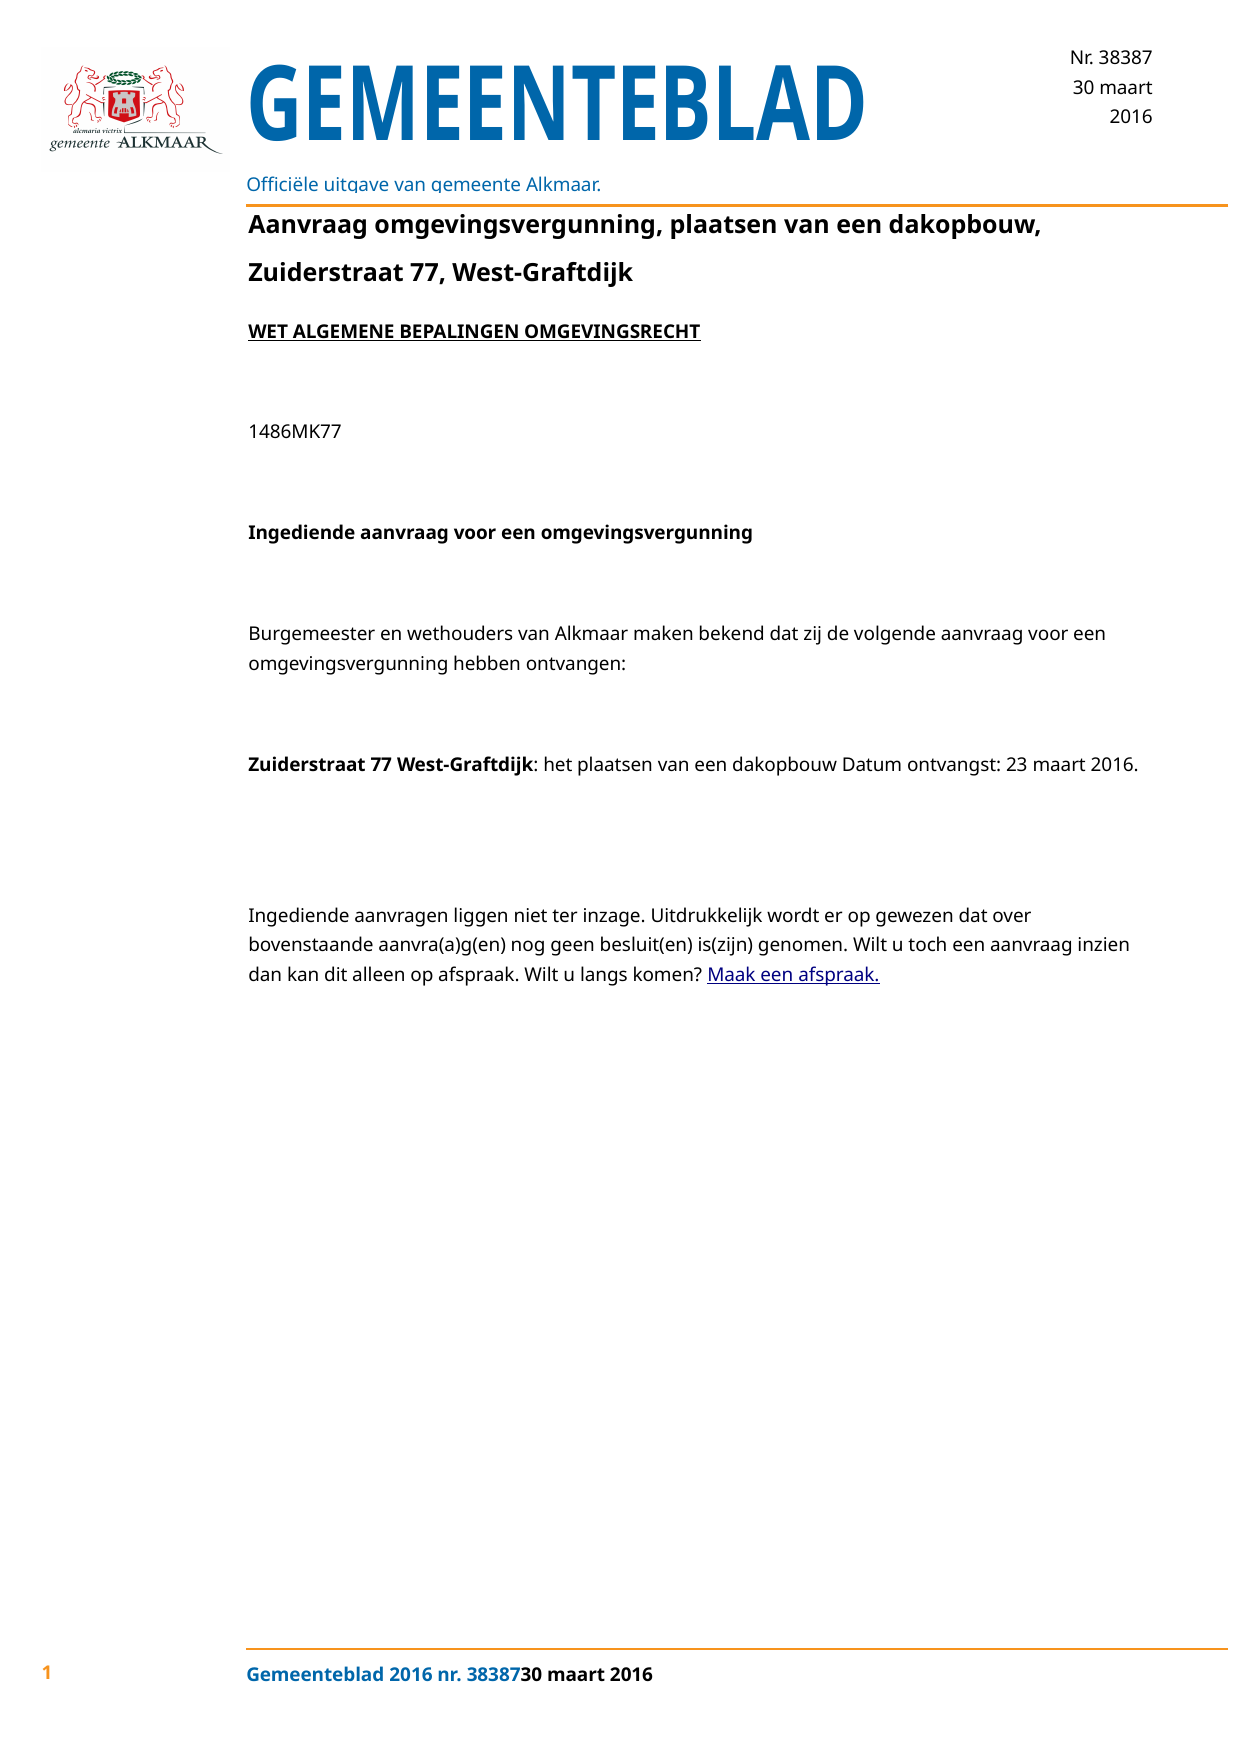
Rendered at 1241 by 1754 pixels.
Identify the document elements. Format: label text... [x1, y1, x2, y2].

text Ingediende aanvraag voor een omgevingsvergunning [248, 519, 1152, 545]
text Burgemeester en wethouders van Alkmaar maken bekend dat zij de volgende aanvraag voor een omgevingsvergunning hebben ontvangen: [248, 620, 1152, 676]
text Zuiderstraat 77 West-Graftdijk: het plaatsen van een dakopbouw Datum ontvangst: 23 maart 2016. [248, 751, 1152, 777]
text 1486MK77 [248, 419, 1152, 444]
text Aanvraag omgevingsvergunning, plaatsen van een dakopbouw, Zuiderstraat 77, West-Graftdijk [248, 207, 1152, 288]
text Ingediende aanvragen liggen niet ter inzage. Uitdrukkelijk wordt er op gewezen dat over bovenstaande aanvra(a)g(en) nog geen besluit(en) is(zijn) genomen. Wilt u toch een aanvraag inzien dan kan dit alleen op afspraak. Wilt u langs komen? Maak een afspraak. [248, 902, 1152, 987]
picture [41, 47, 231, 172]
text WET ALGEMENE BEPALINGEN OMGEVINGSRECHT [248, 318, 1152, 344]
